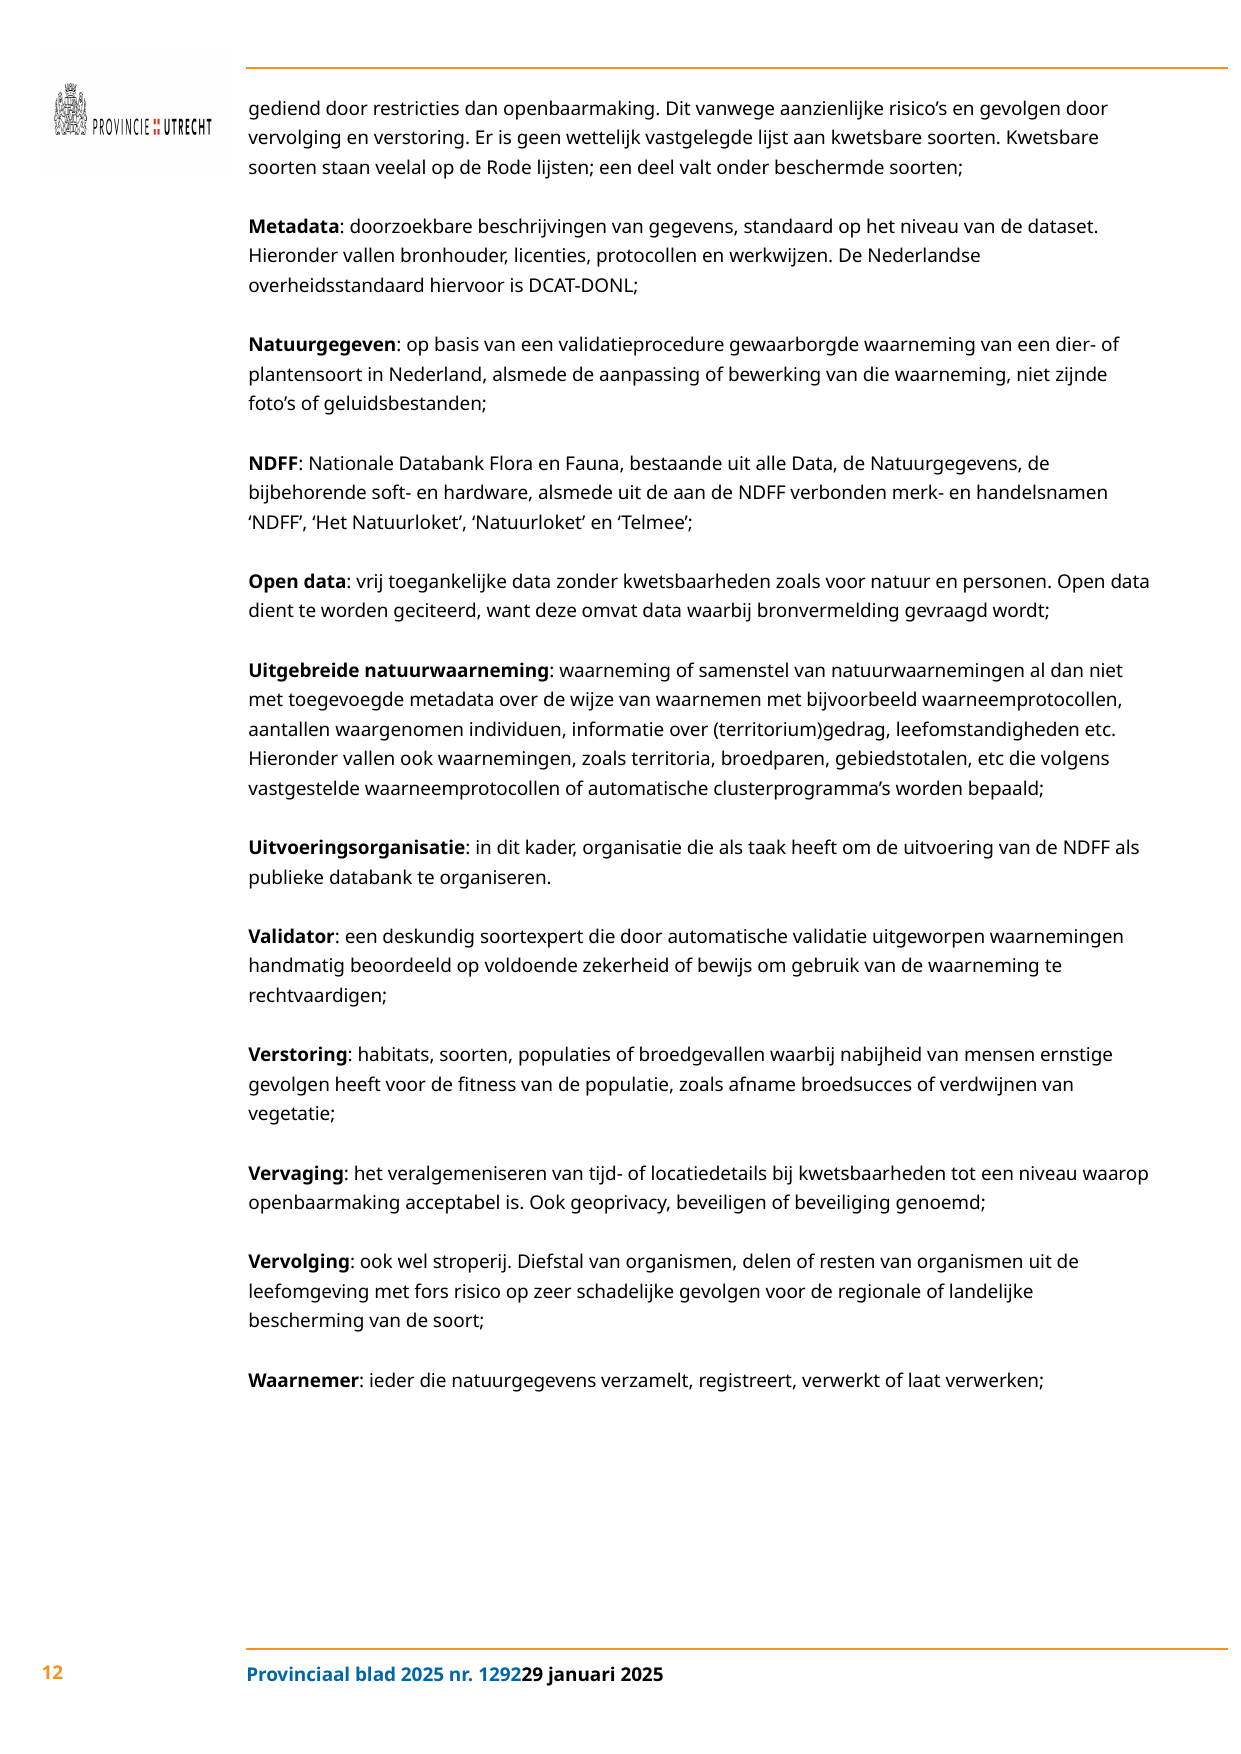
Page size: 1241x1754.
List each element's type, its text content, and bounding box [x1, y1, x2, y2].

text Uitvoeringsorganisatie: in dit kader, organisatie die als taak heeft om de uitvoering van de NDFF als publieke databank te organiseren. [248, 834, 1152, 890]
text Natuurgegeven: op basis van een validatieprocedure gewaarborgde waarneming van een dier- of plantensoort in Nederland, alsmede de aanpassing of bewerking van die waarneming, niet zijnde foto’s of geluidsbestanden; [248, 331, 1152, 416]
text Validator: een deskundig soortexpert die door automatische validatie uitgeworpen waarnemingen handmatig beoordeeld op voldoende zekerheid of bewijs om gebruik van de waarneming te rechtvaardigen; [248, 923, 1152, 1008]
text Verstoring: habitats, soorten, populaties of broedgevallen waarbij nabijheid van mensen ernstige gevolgen heeft voor de fitness van de populatie, zoals afname broedsucces of verdwijnen van vegetatie; [248, 1041, 1152, 1126]
text gediend door restricties dan openbaarmaking. Dit vanwege aanzienlijke risico’s en gevolgen door vervolging en verstoring. Er is geen wettelijk vastgelegde lijst aan kwetsbare soorten. Kwetsbare soorten staan veelal op de Rode lijsten; een deel valt onder beschermde soorten; [248, 95, 1152, 180]
text Waarnemer: ieder die natuurgegevens verzamelt, registreert, verwerkt of laat verwerken; [248, 1367, 1152, 1393]
text Metadata: doorzoekbare beschrijvingen van gegevens, standaard op het niveau van de dataset. Hieronder vallen bronhouder, licenties, protocollen en werkwijzen. De Nederlandse overheidsstandaard hiervoor is DCAT-DONL; [248, 213, 1152, 298]
text Vervolging: ook wel stroperij. Diefstal van organismen, delen of resten van organismen uit de leefomgeving met fors risico op zeer schadelijke gevolgen voor de regionale of landelijke bescherming van de soort; [248, 1248, 1152, 1333]
text Uitgebreide natuurwaarneming: waarneming of samenstel van natuurwaarnemingen al dan niet met toegevoegde metadata over de wijze van waarnemen met bijvoorbeeld waarneemprotocollen, aantallen waargenomen individuen, informatie over (territorium)gedrag, leefomstandigheden etc. Hieronder vallen ook waarnemingen, zoals territoria, broedparen, gebiedstotalen, etc die volgens vastgestelde waarneemprotocollen of automatische clusterprogramma’s worden bepaald; [248, 657, 1152, 801]
picture [41, 47, 231, 172]
text Open data: vrij toegankelijke data zonder kwetsbaarheden zoals voor natuur en personen. Open data dient te worden geciteerd, want deze omvat data waarbij bronvermelding gevraagd wordt; [248, 568, 1152, 623]
text Vervaging: het veralgemeniseren van tijd- of locatiedetails bij kwetsbaarheden tot een niveau waarop openbaarmaking acceptabel is. Ook geoprivacy, beveiligen of beveiliging genoemd; [248, 1160, 1152, 1215]
text NDFF: Nationale Databank Flora en Fauna, bestaande uit alle Data, de Natuurgegevens, de bijbehorende soft- en hardware, alsmede uit de aan de NDFF verbonden merk- en handelsnamen ‘NDFF’, ‘Het Natuurloket’, ‘Natuurloket’ en ‘Telmee’; [248, 450, 1152, 535]
